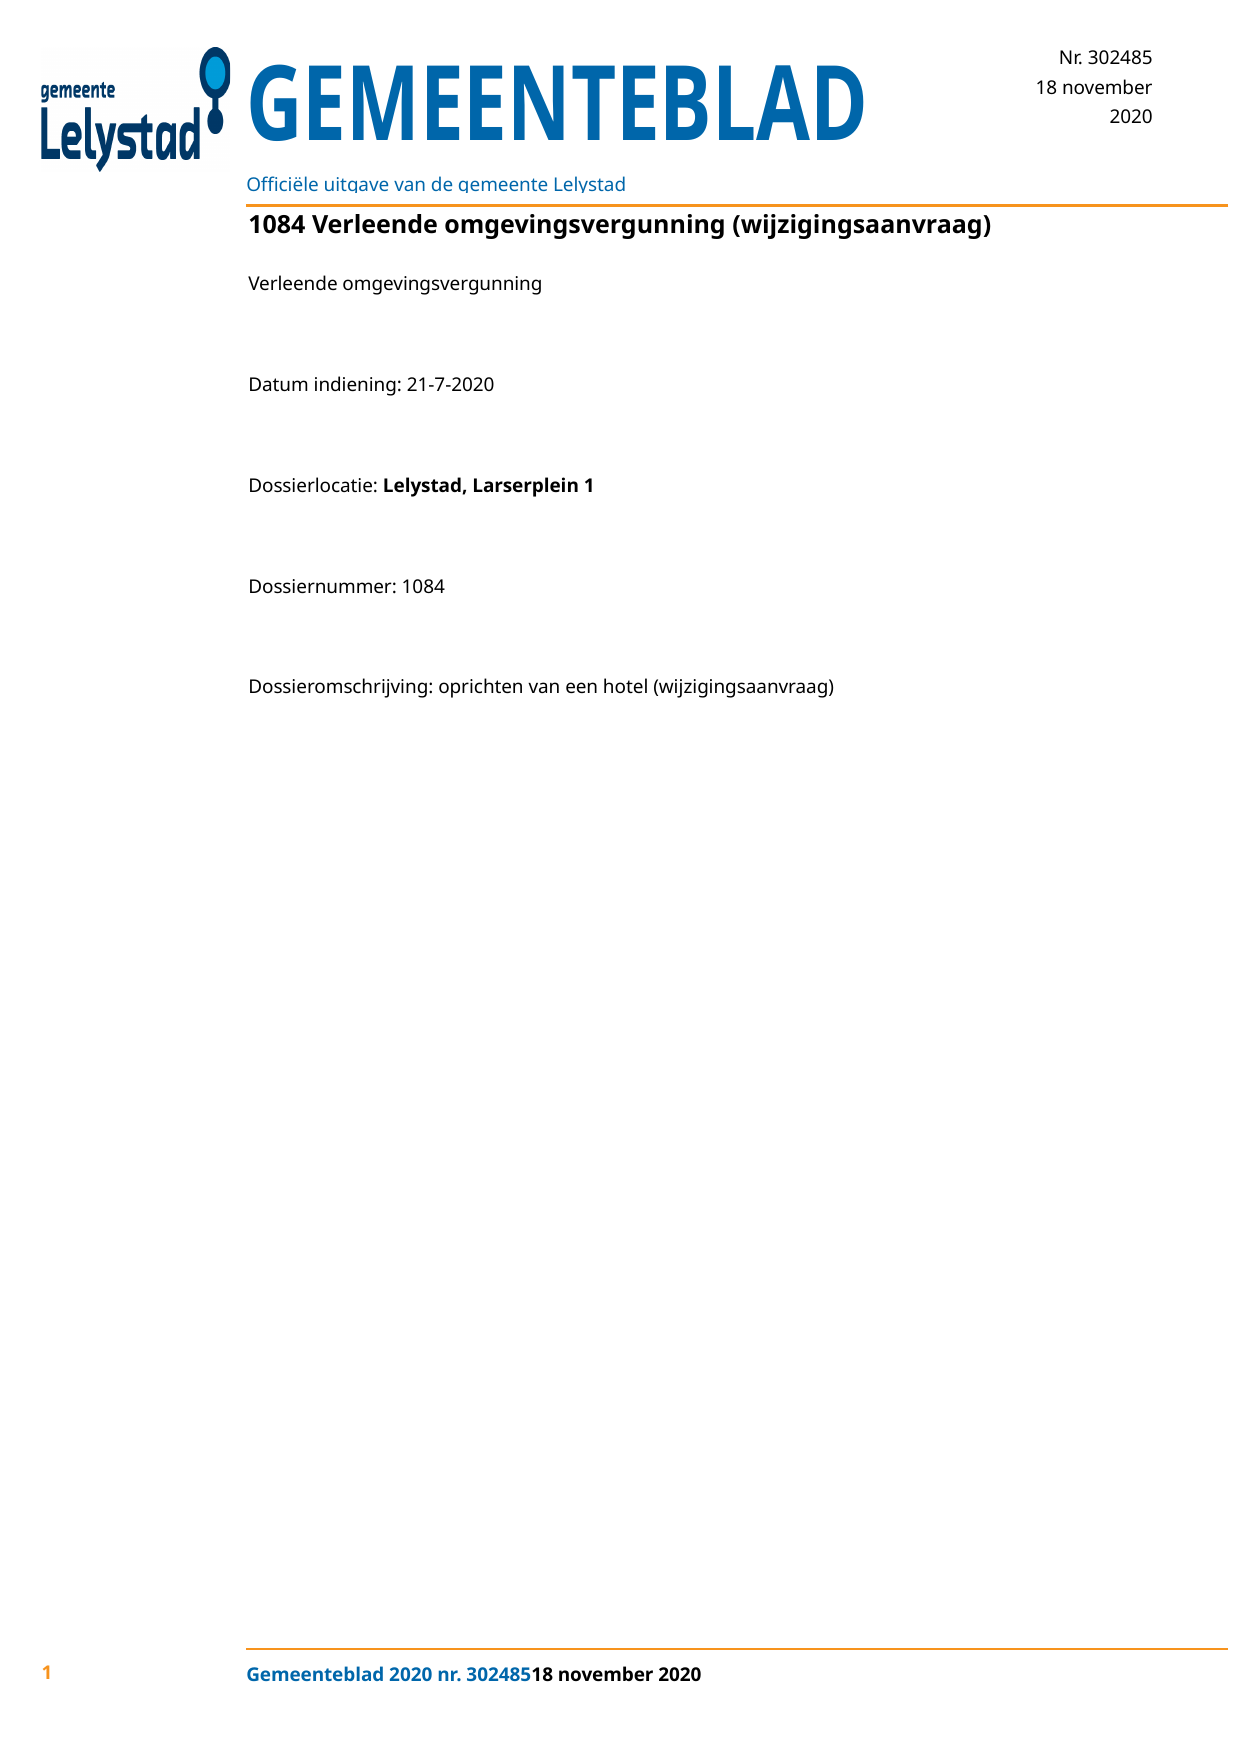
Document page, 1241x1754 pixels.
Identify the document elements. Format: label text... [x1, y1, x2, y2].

text Verleende omgevingsvergunning [248, 270, 1152, 296]
text Datum indiening: 21-7-2020 [248, 371, 1152, 397]
text Dossiernummer: 1084 [248, 573, 1152, 598]
picture [41, 47, 231, 172]
text Dossierlocatie: Lelystad, Larserplein 1 [248, 472, 1152, 498]
text 1084 Verleende omgevingsvergunning (wijzigingsaanvraag) [248, 207, 1152, 241]
text Dossieromschrijving: oprichten van een hotel (wijzigingsaanvraag) [248, 674, 1152, 699]
